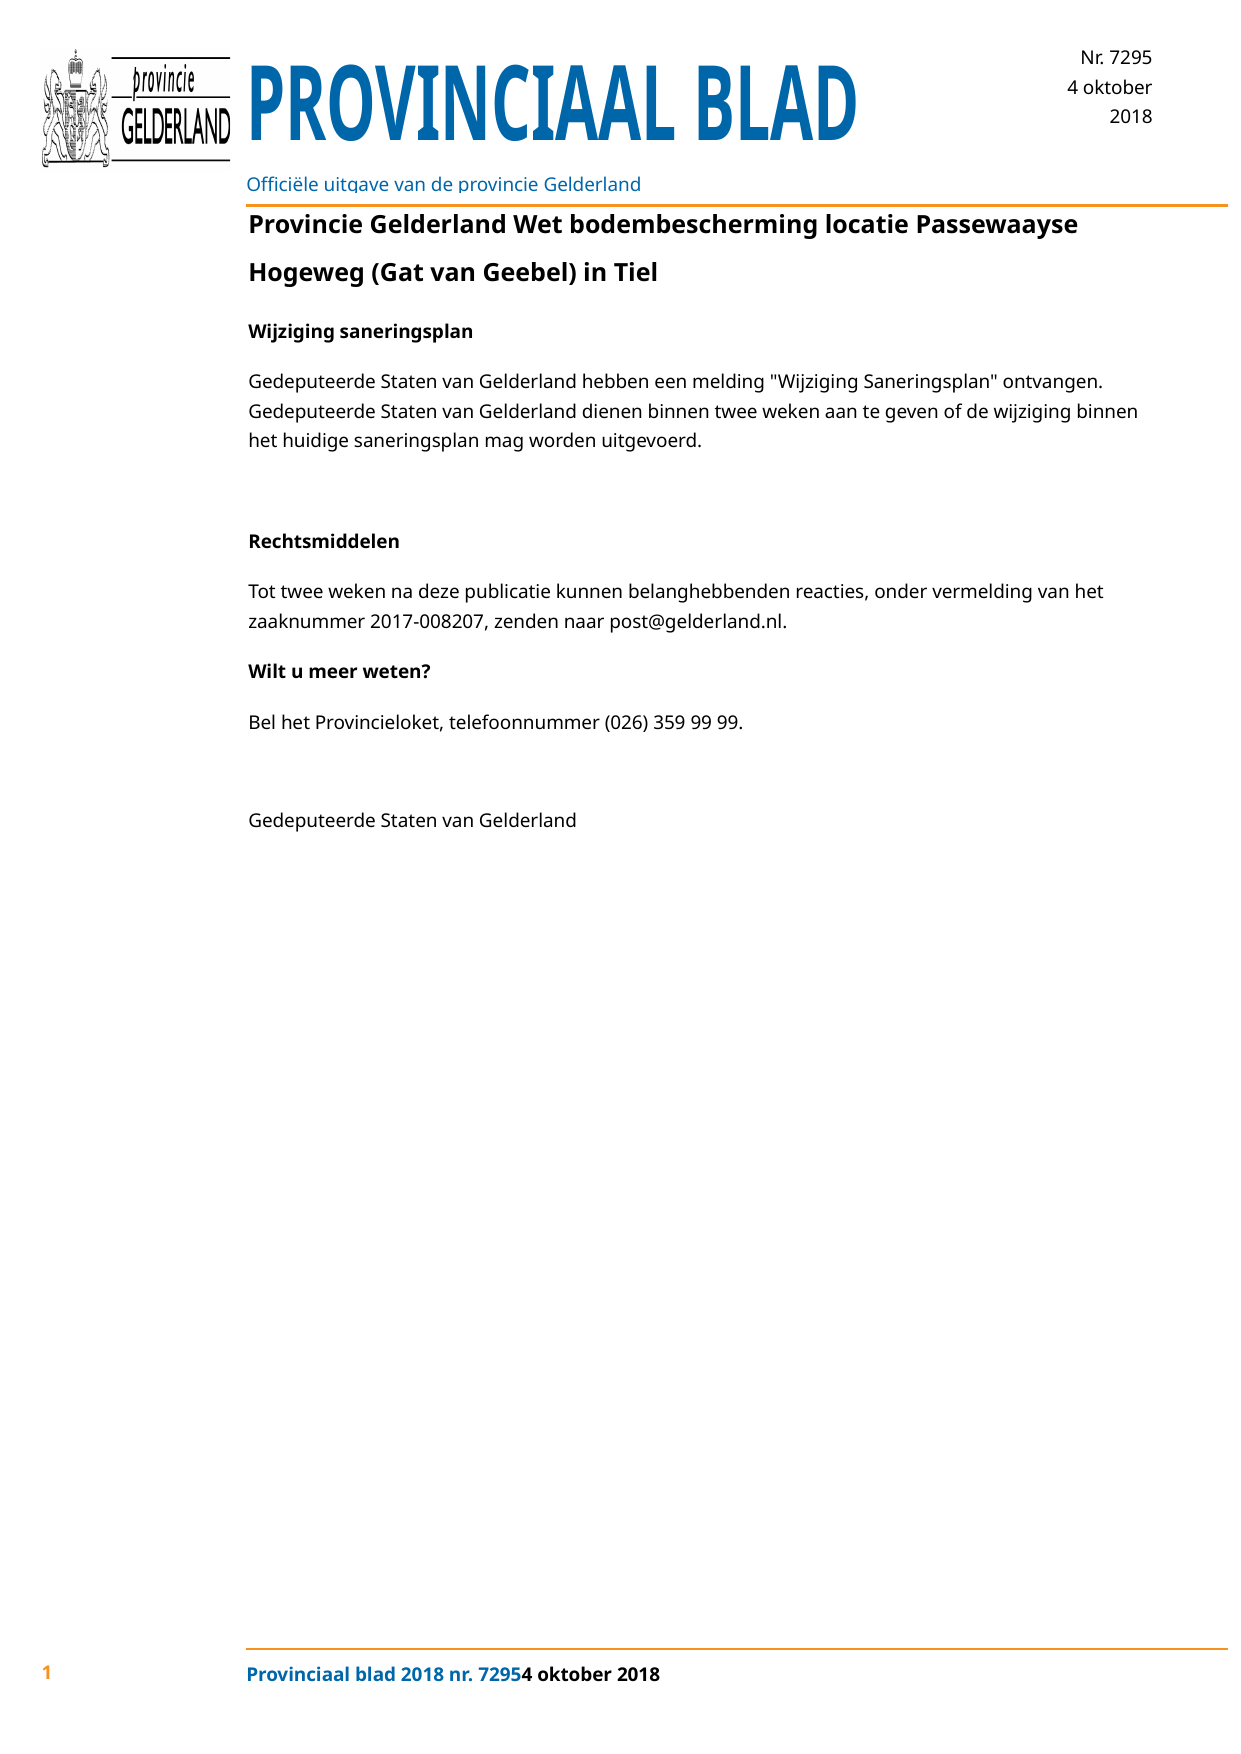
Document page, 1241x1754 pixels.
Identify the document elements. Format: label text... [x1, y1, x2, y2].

text Gedeputeerde Staten van Gelderland [248, 807, 1152, 833]
text Bel het Provincieloket, telefoonnummer (026) 359 99 99. [248, 709, 1152, 735]
text Tot twee weken na deze publicatie kunnen belanghebbenden reacties, onder vermelding van het zaaknummer 2017-008207, zenden naar post@gelderland.nl. [248, 579, 1152, 634]
text Rechtsmiddelen [248, 528, 1152, 554]
text Provincie Gelderland Wet bodembescherming locatie Passewaayse Hogeweg (Gat van Geebel) in Tiel [248, 207, 1152, 288]
text Wilt u meer weten? [248, 659, 1152, 684]
text Gedeputeerde Staten van Gelderland hebben een melding "Wijziging Saneringsplan" ontvangen. Gedeputeerde Staten van Gelderland dienen binnen twee weken aan te geven of de wijziging binnen het huidige saneringsplan mag worden uitgevoerd. [248, 368, 1152, 453]
text Wijziging saneringsplan [248, 318, 1152, 344]
picture [41, 47, 231, 172]
